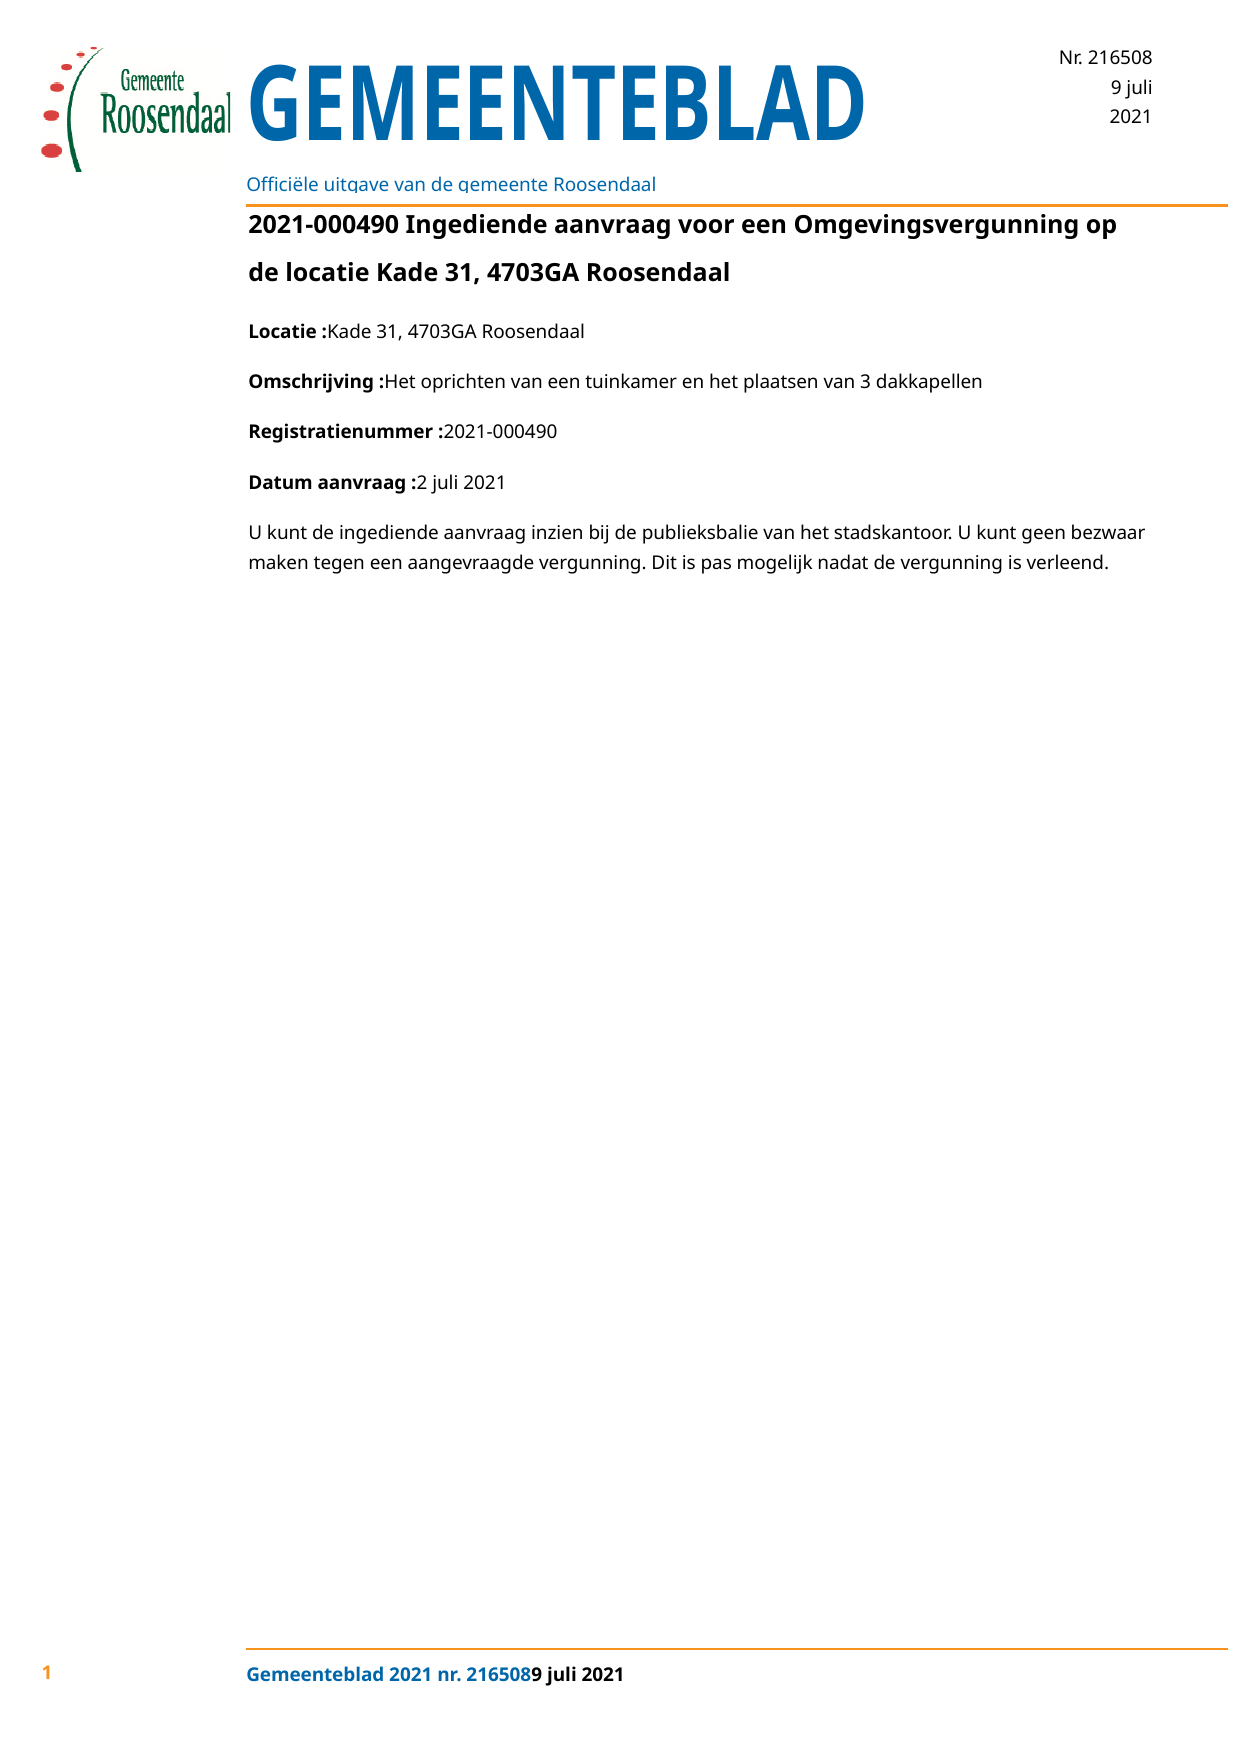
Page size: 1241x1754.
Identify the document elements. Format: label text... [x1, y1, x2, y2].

text Omschrijving :Het oprichten van een tuinkamer en het plaatsen van 3 dakkapellen [248, 368, 1152, 394]
text 2021-000490 Ingediende aanvraag voor een Omgevingsvergunning op de locatie Kade 31, 4703GA Roosendaal [248, 207, 1152, 288]
picture [41, 47, 231, 172]
text Datum aanvraag :2 juli 2021 [248, 469, 1152, 495]
text Registratienummer :2021-000490 [248, 419, 1152, 444]
text Locatie :Kade 31, 4703GA Roosendaal [248, 318, 1152, 344]
text U kunt de ingediende aanvraag inzien bij de publieksbalie van het stadskantoor. U kunt geen bezwaar maken tegen een aangevraagde vergunning. Dit is pas mogelijk nadat de vergunning is verleend. [248, 519, 1152, 575]
